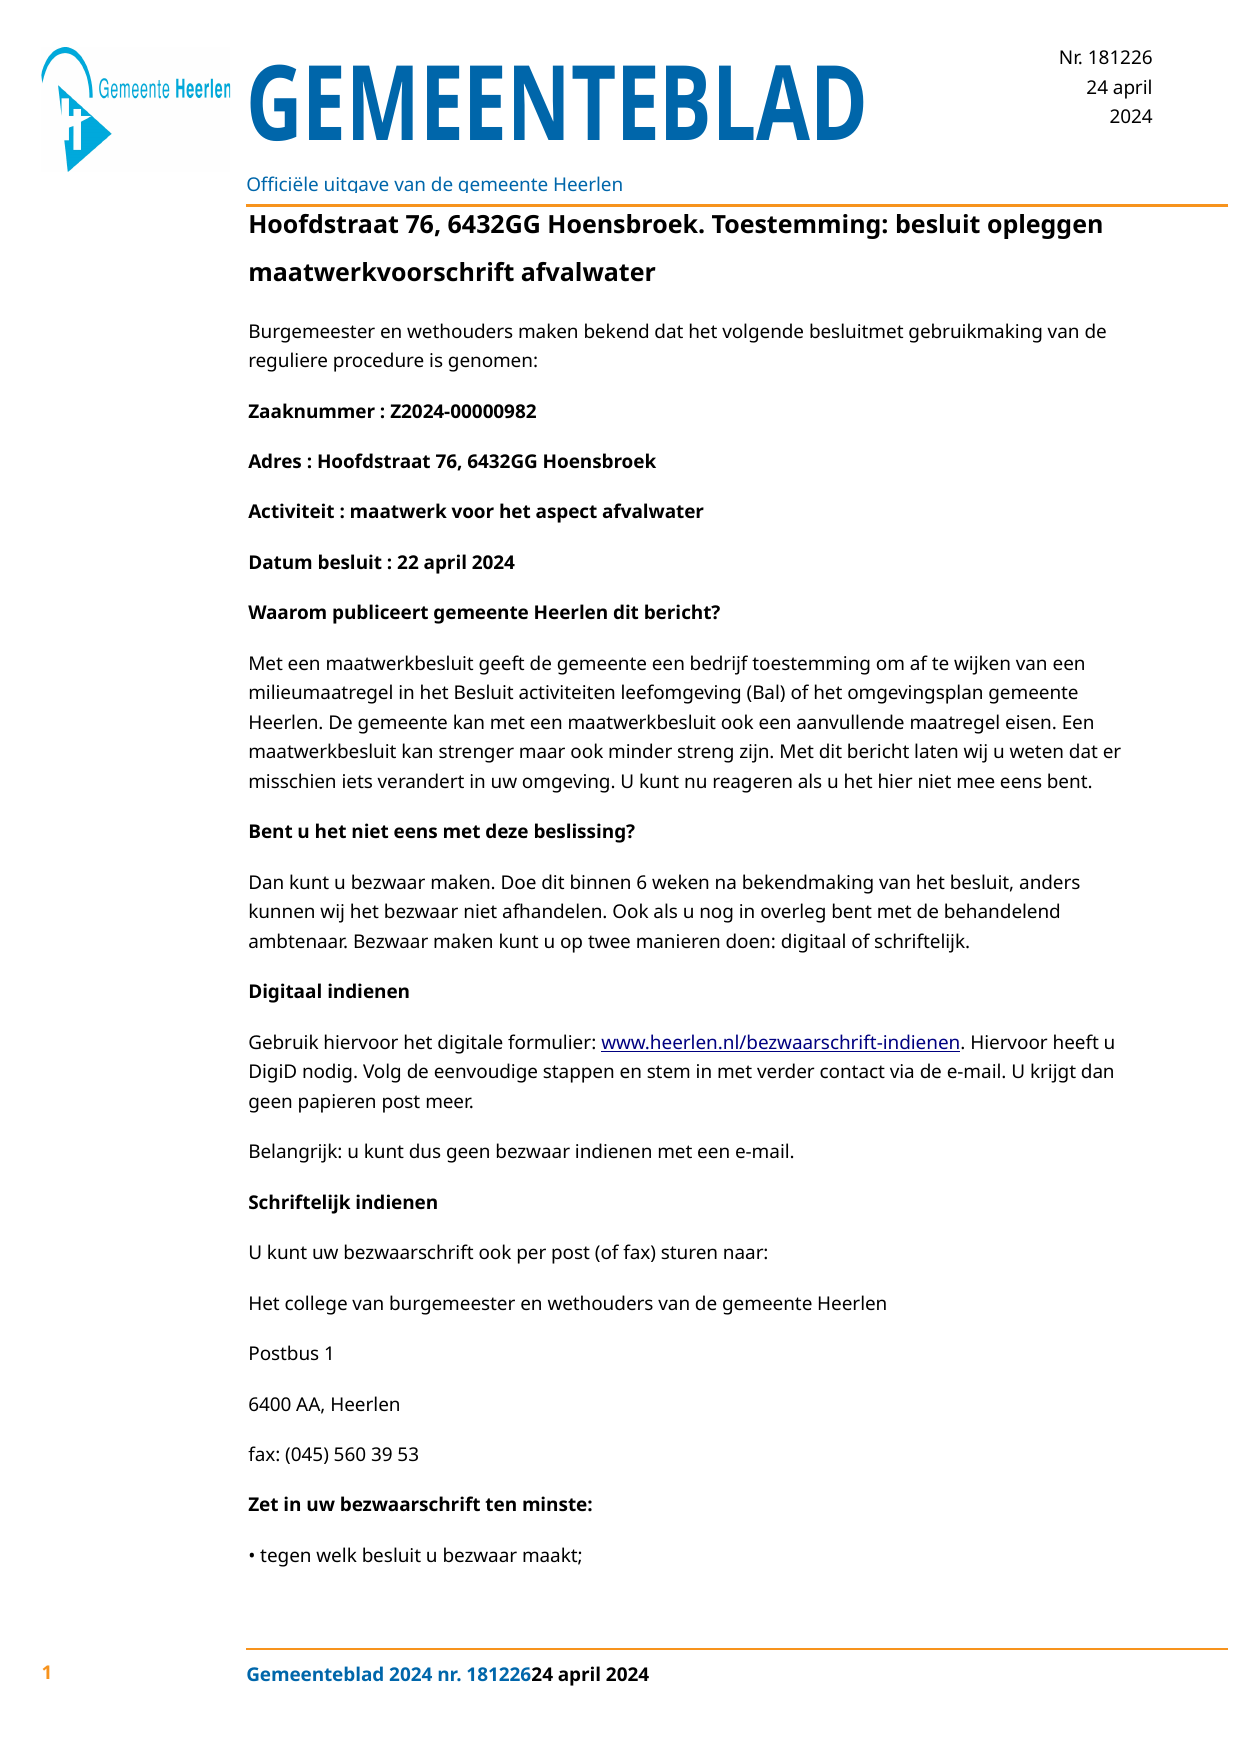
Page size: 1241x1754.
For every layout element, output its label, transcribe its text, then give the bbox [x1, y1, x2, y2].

text U kunt uw bezwaarschrift ook per post (of fax) sturen naar: [248, 1239, 1152, 1265]
text Schriftelijk indienen [248, 1189, 1152, 1215]
text Postbus 1 [248, 1340, 1152, 1366]
text Hoofdstraat 76, 6432GG Hoensbroek. Toestemming: besluit opleggen maatwerkvoorschrift afvalwater [248, 207, 1152, 288]
text Gebruik hiervoor het digitale formulier: www.heerlen.nl/bezwaarschrift-indienen. Hiervoor heeft u DigiD nodig. Volg de eenvoudige stappen en stem in met verder contact via de e-mail. U krijgt dan geen papieren post meer. [248, 1029, 1152, 1114]
text Adres : Hoofdstraat 76, 6432GG Hoensbroek [248, 448, 1152, 474]
text Het college van burgemeester en wethouders van de gemeente Heerlen [248, 1290, 1152, 1316]
text Bent u het niet eens met deze beslissing? [248, 819, 1152, 844]
text Dan kunt u bezwaar maken. Doe dit binnen 6 weken na bekendmaking van het besluit, anders kunnen wij het bezwaar niet afhandelen. Ook als u nog in overleg bent met de behandelend ambtenaar. Bezwaar maken kunt u op twee manieren doen: digitaal of schriftelijk. [248, 869, 1152, 954]
text fax: (045) 560 39 53 [248, 1441, 1152, 1467]
text Belangrijk: u kunt dus geen bezwaar indienen met een e-mail. [248, 1139, 1152, 1164]
text Burgemeester en wethouders maken bekend dat het volgende besluitmet gebruikmaking van de reguliere procedure is genomen: [248, 318, 1152, 373]
text • tegen welk besluit u bezwaar maakt; [248, 1542, 1152, 1568]
text Datum besluit : 22 april 2024 [248, 549, 1152, 575]
picture [41, 47, 231, 172]
text Zaaknummer : Z2024-00000982 [248, 398, 1152, 424]
text Met een maatwerkbesluit geeft de gemeente een bedrijf toestemming om af te wijken van een milieumaatregel in het Besluit activiteiten leefomgeving (Bal) of het omgevingsplan gemeente Heerlen. De gemeente kan met een maatwerkbesluit ook een aanvullende maatregel eisen. Een maatwerkbesluit kan strenger maar ook minder streng zijn. Met dit bericht laten wij u weten dat er misschien iets verandert in uw omgeving. U kunt nu reageren als u het hier niet mee eens bent. [248, 650, 1152, 794]
picture [41, 47, 59, 70]
text Zet in uw bezwaarschrift ten minste: [248, 1492, 1152, 1517]
text Activiteit : maatwerk voor het aspect afvalwater [248, 499, 1152, 524]
text 6400 AA, Heerlen [248, 1391, 1152, 1417]
text Digitaal indienen [248, 979, 1152, 1004]
text Waarom publiceert gemeente Heerlen dit bericht? [248, 599, 1152, 625]
